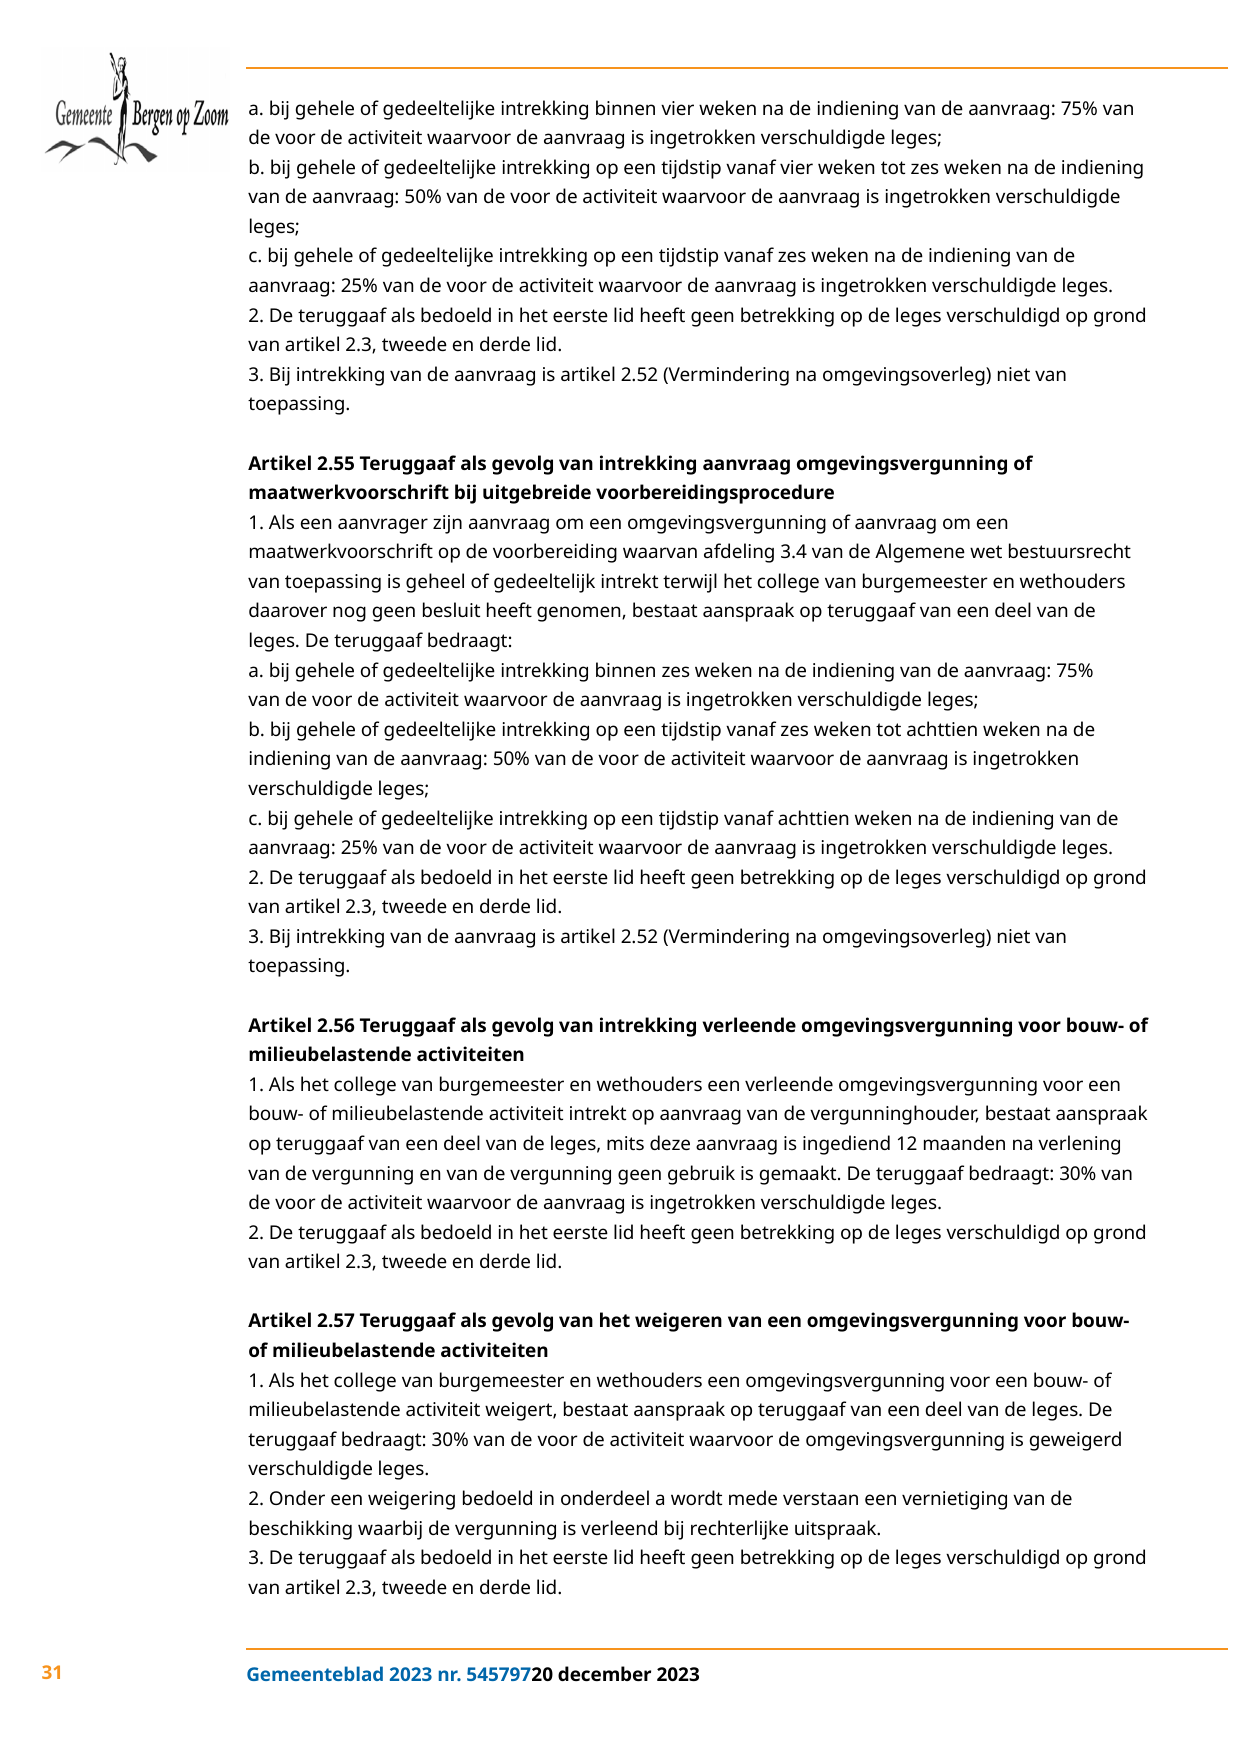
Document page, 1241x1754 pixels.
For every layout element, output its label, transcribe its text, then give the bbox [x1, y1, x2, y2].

text 1. Als een aanvrager zijn aanvraag om een omgevingsvergunning of aanvraag om een maatwerkvoorschrift op de voorbereiding waarvan afdeling 3.4 van de Algemene wet bestuursrecht van toepassing is geheel of gedeeltelijk intrekt terwijl het college van burgemeester en wethouders daarover nog geen besluit heeft genomen, bestaat aanspraak op teruggaaf van een deel van de leges. De teruggaaf bedraagt: [248, 509, 1152, 653]
text Artikel 2.55 Teruggaaf als gevolg van intrekking aanvraag omgevingsvergunning of maatwerkvoorschrift bij uitgebreide voorbereidingsprocedure [248, 450, 1152, 505]
picture [41, 47, 231, 172]
text c. bij gehele of gedeeltelijke intrekking op een tijdstip vanaf achttien weken na de indiening van de aanvraag: 25% van de voor de activiteit waarvoor de aanvraag is ingetrokken verschuldigde leges. [248, 805, 1152, 860]
text 1. Als het college van burgemeester en wethouders een omgevingsvergunning voor een bouw- of milieubelastende activiteit weigert, bestaat aanspraak op teruggaaf van een deel van de leges. De teruggaaf bedraagt: 30% van de voor de activiteit waarvoor de omgevingsvergunning is geweigerd verschuldigde leges. [248, 1367, 1152, 1481]
text van de voor de activiteit waarvoor de aanvraag is ingetrokken verschuldigde leges; [248, 686, 1152, 712]
text 2. Onder een weigering bedoeld in onderdeel a wordt mede verstaan een vernietiging van de beschikking waarbij de vergunning is verleend bij rechterlijke uitspraak. [248, 1485, 1152, 1541]
text a. bij gehele of gedeeltelijke intrekking binnen vier weken na de indiening van de aanvraag: 75% van de voor de activiteit waarvoor de aanvraag is ingetrokken verschuldigde leges; [248, 95, 1152, 150]
text 1. Als het college van burgemeester en wethouders een verleende omgevingsvergunning voor een bouw- of milieubelastende activiteit intrekt op aanvraag van de vergunninghouder, bestaat aanspraak op teruggaaf van een deel van de leges, mits deze aanvraag is ingediend 12 maanden na verlening van de vergunning en van de vergunning geen gebruik is gemaakt. De teruggaaf bedraagt: 30% van de voor de activiteit waarvoor de aanvraag is ingetrokken verschuldigde leges. [248, 1071, 1152, 1215]
text b. bij gehele of gedeeltelijke intrekking op een tijdstip vanaf zes weken tot achttien weken na de indiening van de aanvraag: 50% van de voor de activiteit waarvoor de aanvraag is ingetrokken verschuldigde leges; [248, 716, 1152, 801]
text 2. De teruggaaf als bedoeld in het eerste lid heeft geen betrekking op de leges verschuldigd op grond van artikel 2.3, tweede en derde lid. [248, 1219, 1152, 1274]
text 3. Bij intrekking van de aanvraag is artikel 2.52 (Vermindering na omgevingsoverleg) niet van toepassing. [248, 923, 1152, 978]
text Artikel 2.57 Teruggaaf als gevolg van het weigeren van een omgevingsvergunning voor bouw- of milieubelastende activiteiten [248, 1308, 1152, 1363]
text c. bij gehele of gedeeltelijke intrekking op een tijdstip vanaf zes weken na de indiening van de aanvraag: 25% van de voor de activiteit waarvoor de aanvraag is ingetrokken verschuldigde leges. [248, 243, 1152, 298]
text 2. De teruggaaf als bedoeld in het eerste lid heeft geen betrekking op de leges verschuldigd op grond van artikel 2.3, tweede en derde lid. [248, 302, 1152, 357]
text 3. De teruggaaf als bedoeld in het eerste lid heeft geen betrekking op de leges verschuldigd op grond van artikel 2.3, tweede en derde lid. [248, 1544, 1152, 1600]
text b. bij gehele of gedeeltelijke intrekking op een tijdstip vanaf vier weken tot zes weken na de indiening van de aanvraag: 50% van de voor de activiteit waarvoor de aanvraag is ingetrokken verschuldigde leges; [248, 154, 1152, 239]
text Artikel 2.56 Teruggaaf als gevolg van intrekking verleende omgevingsvergunning voor bouw- of milieubelastende activiteiten [248, 1012, 1152, 1067]
text a. bij gehele of gedeeltelijke intrekking binnen zes weken na de indiening van de aanvraag: 75% [248, 657, 1152, 683]
text 2. De teruggaaf als bedoeld in het eerste lid heeft geen betrekking op de leges verschuldigd op grond van artikel 2.3, tweede en derde lid. [248, 864, 1152, 919]
text 3. Bij intrekking van de aanvraag is artikel 2.52 (Vermindering na omgevingsoverleg) niet van toepassing. [248, 361, 1152, 416]
